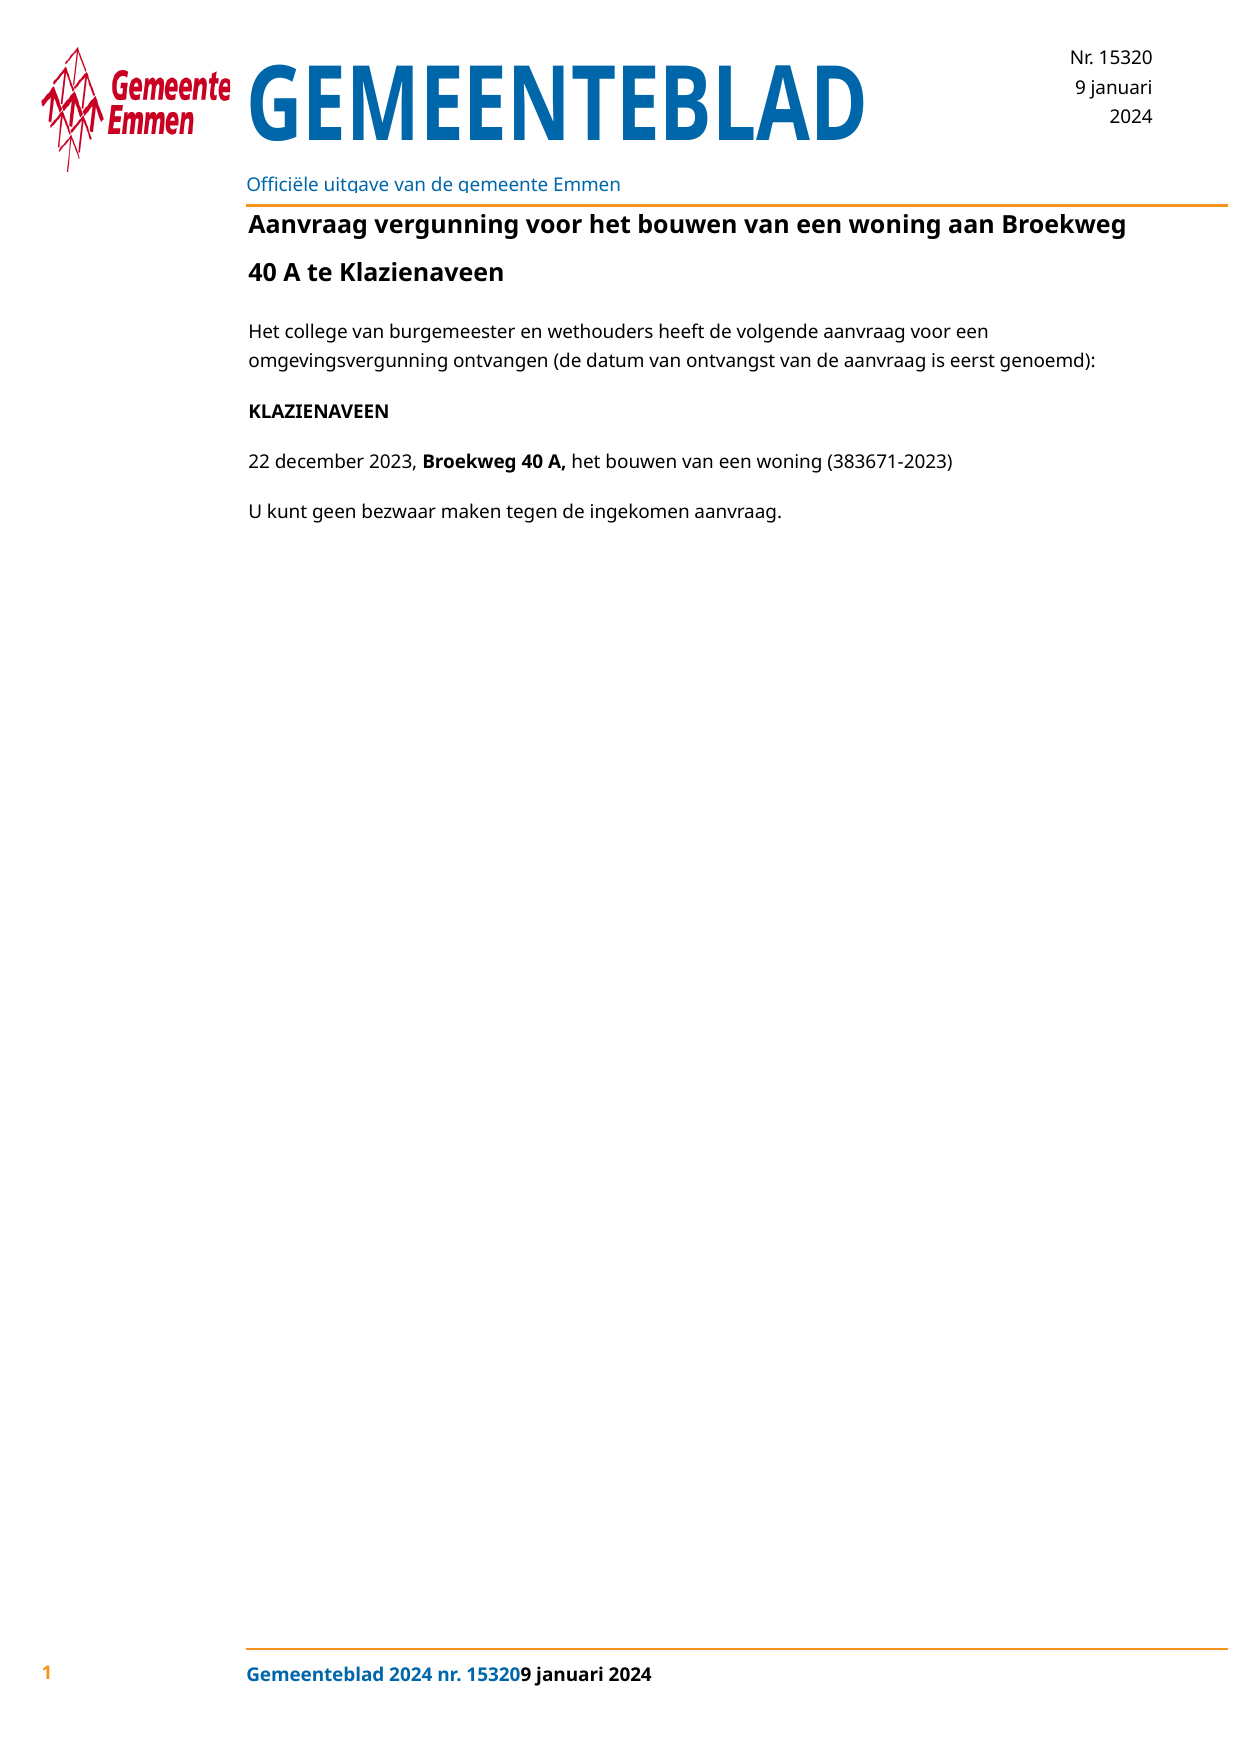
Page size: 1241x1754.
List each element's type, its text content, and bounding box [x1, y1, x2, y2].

text KLAZIENAVEEN [248, 398, 1152, 424]
text U kunt geen bezwaar maken tegen de ingekomen aanvraag. [248, 499, 1152, 524]
text Het college van burgemeester en wethouders heeft de volgende aanvraag voor een omgevingsvergunning ontvangen (de datum van ontvangst van de aanvraag is eerst genoemd): [248, 318, 1152, 373]
text 22 december 2023, Broekweg 40 A, het bouwen van een woning (383671-2023) [248, 448, 1152, 474]
text Aanvraag vergunning voor het bouwen van een woning aan Broekweg 40 A te Klazienaveen [248, 207, 1152, 288]
picture [41, 47, 231, 172]
